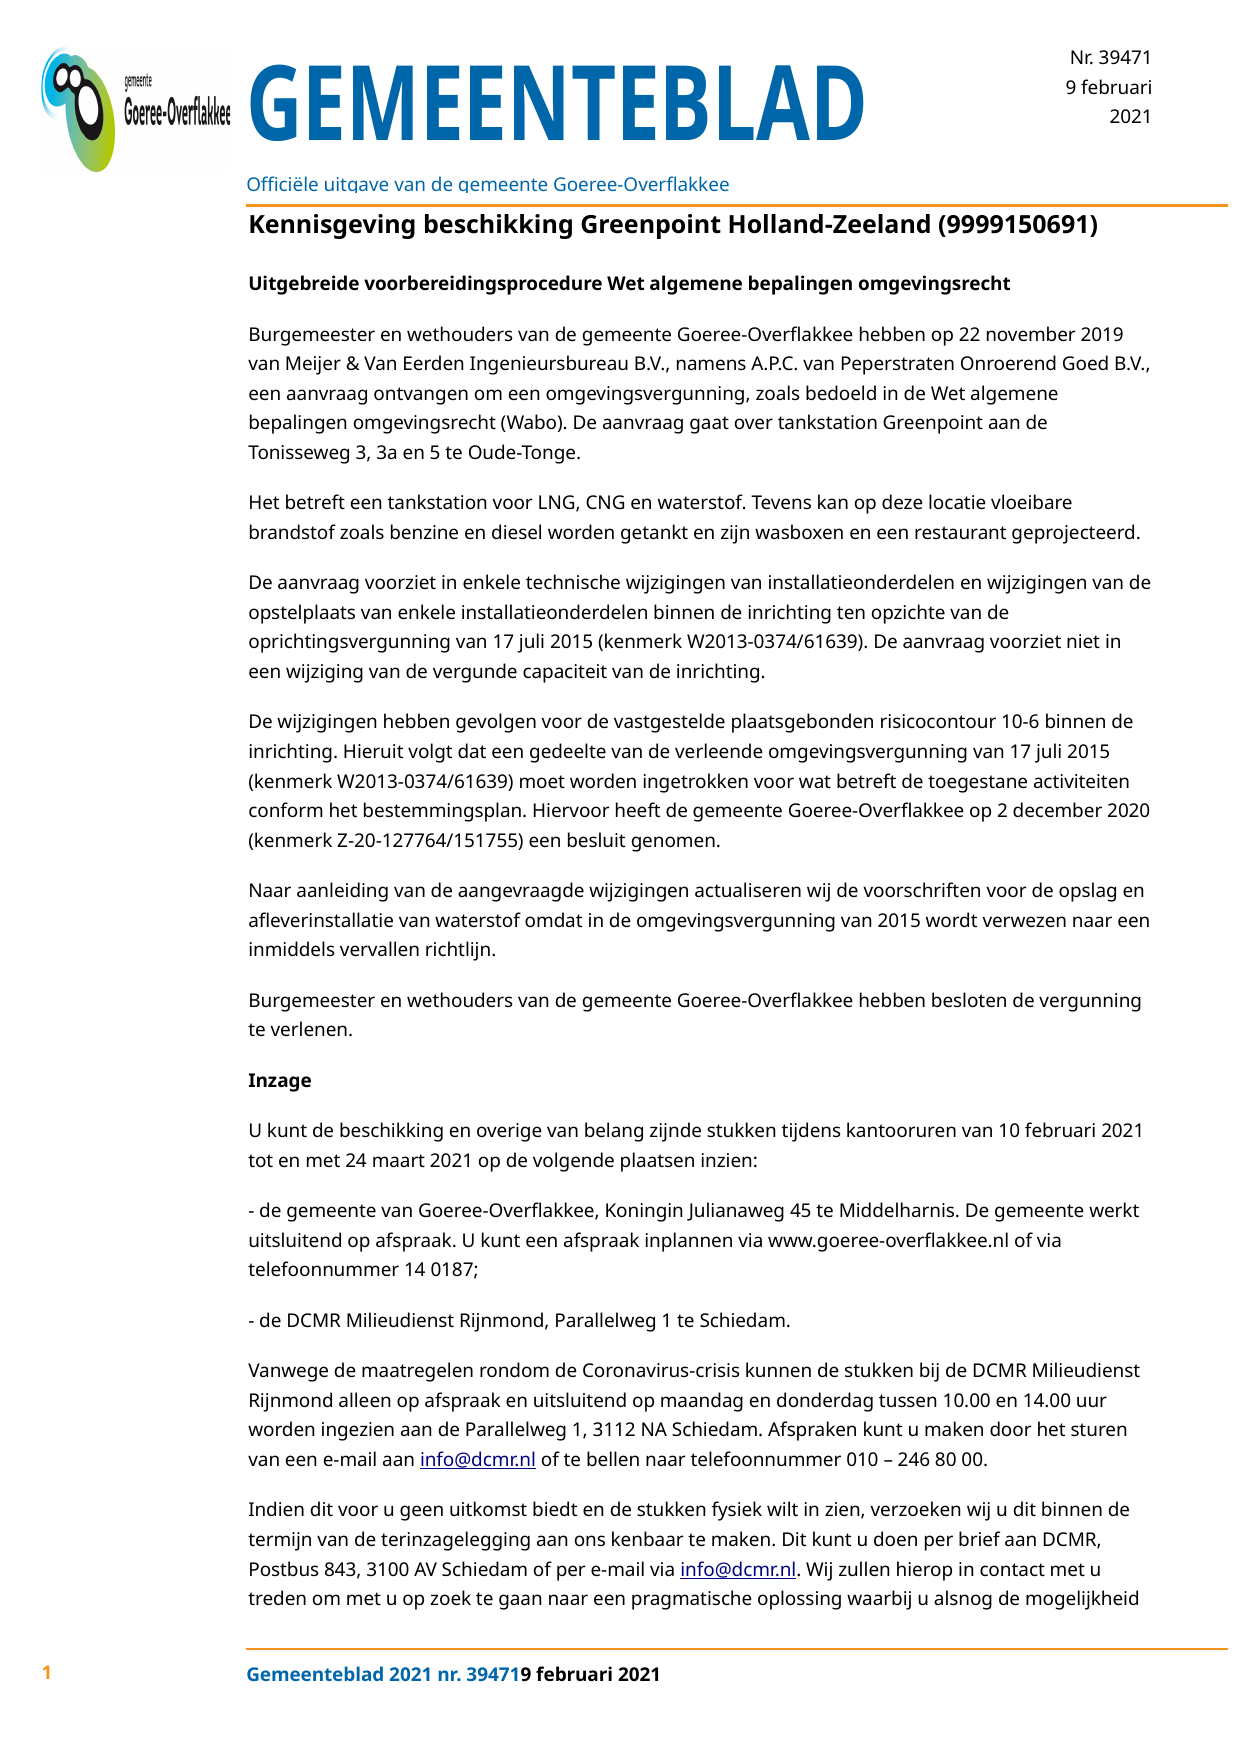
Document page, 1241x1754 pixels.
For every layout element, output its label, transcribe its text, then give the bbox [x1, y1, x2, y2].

text Inzage [248, 1067, 1152, 1093]
text Kennisgeving beschikking Greenpoint Holland-Zeeland (9999150691) [248, 207, 1152, 241]
text Burgemeester en wethouders van de gemeente Goeree-Overflakkee hebben op 22 november 2019 van Meijer & Van Eerden Ingenieursbureau B.V., namens A.P.C. van Peperstraten Onroerend Goed B.V., een aanvraag ontvangen om een omgevingsvergunning, zoals bedoeld in de Wet algemene bepalingen omgevingsrecht (Wabo). De aanvraag gaat over tankstation Greenpoint aan de Tonisseweg 3, 3a en 5 te Oude-Tonge. [248, 321, 1152, 465]
picture [41, 47, 231, 172]
text Vanwege de maatregelen rondom de Coronavirus-crisis kunnen de stukken bij de DCMR Milieudienst Rijnmond alleen op afspraak en uitsluitend op maandag en donderdag tussen 10.00 en 14.00 uur worden ingezien aan de Parallelweg 1, 3112 NA Schiedam. Afspraken kunt u maken door het sturen van een e-mail aan info@dcmr.nl of te bellen naar telefoonnummer 010 – 246 80 00. [248, 1357, 1152, 1472]
text - de gemeente van Goeree-Overflakkee, Koningin Julianaweg 45 te Middelharnis. De gemeente werkt uitsluitend op afspraak. U kunt een afspraak inplannen via www.goeree-overflakkee.nl of via telefoonnummer 14 0187; [248, 1197, 1152, 1282]
text - de DCMR Milieudienst Rijnmond, Parallelweg 1 te Schiedam. [248, 1307, 1152, 1333]
text Indien dit voor u geen uitkomst biedt en de stukken fysiek wilt in zien, verzoeken wij u dit binnen de termijn van de terinzagelegging aan ons kenbaar te maken. Dit kunt u doen per brief aan DCMR, Postbus 843, 3100 AV Schiedam of per e-mail via info@dcmr.nl. Wij zullen hierop in contact met u treden om met u op zoek te gaan naar een pragmatische oplossing waarbij u alsnog de mogelijkheid [248, 1497, 1152, 1611]
text U kunt de beschikking en overige van belang zijnde stukken tijdens kantooruren van 10 februari 2021 tot en met 24 maart 2021 op de volgende plaatsen inzien: [248, 1117, 1152, 1173]
text De aanvraag voorziet in enkele technische wijzigingen van installatieonderdelen en wijzigingen van de opstelplaats van enkele installatieonderdelen binnen de inrichting ten opzichte van de oprichtingsvergunning van 17 juli 2015 (kenmerk W2013-0374/61639). De aanvraag voorziet niet in een wijziging van de vergunde capaciteit van de inrichting. [248, 569, 1152, 684]
text Het betreft een tankstation voor LNG, CNG en waterstof. Tevens kan op deze locatie vloeibare brandstof zoals benzine en diesel worden getankt en zijn wasboxen en een restaurant geprojecteerd. [248, 489, 1152, 545]
text Uitgebreide voorbereidingsprocedure Wet algemene bepalingen omgevingsrecht [248, 270, 1152, 296]
text Burgemeester en wethouders van de gemeente Goeree-Overflakkee hebben besloten de vergunning te verlenen. [248, 987, 1152, 1042]
text De wijzigingen hebben gevolgen voor de vastgestelde plaatsgebonden risicocontour 10-6 binnen de inrichting. Hieruit volgt dat een gedeelte van de verleende omgevingsvergunning van 17 juli 2015 (kenmerk W2013-0374/61639) moet worden ingetrokken voor wat betreft de toegestane activiteiten conform het bestemmingsplan. Hiervoor heeft de gemeente Goeree-Overflakkee op 2 december 2020 (kenmerk Z-20-127764/151755) een besluit genomen. [248, 709, 1152, 853]
text Naar aanleiding van de aangevraagde wijzigingen actualiseren wij de voorschriften voor de opslag en afleverinstallatie van waterstof omdat in de omgevingsvergunning van 2015 wordt verwezen naar een inmiddels vervallen richtlijn. [248, 877, 1152, 962]
